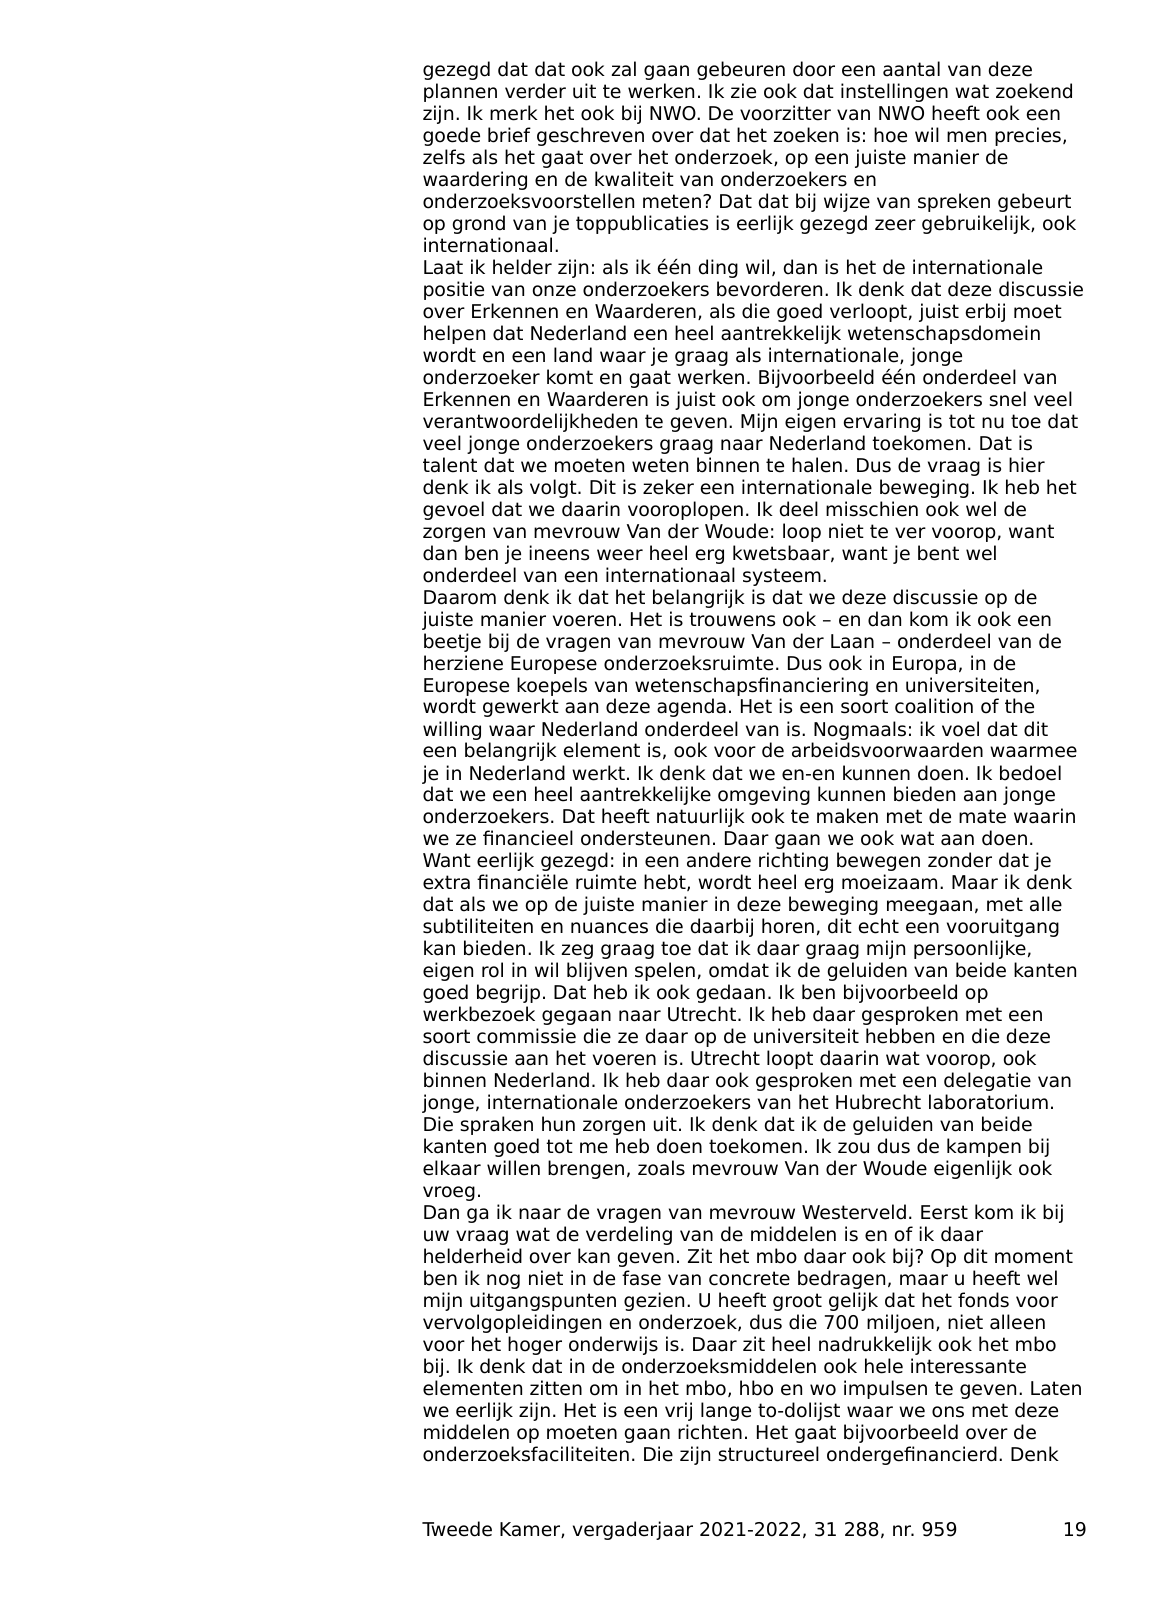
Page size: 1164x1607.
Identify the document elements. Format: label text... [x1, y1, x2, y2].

text Dan ga ik naar de vragen van mevrouw Westerveld. Eerst kom ik bij uw vraag wat de verdeling van de middelen is en of ik daar helderheid over kan geven. Zit het mbo daar ook bij? Op dit moment ben ik nog niet in de fase van concrete bedragen, maar u heeft wel mijn uitgangspunten gezien. U heeft groot gelijk dat het fonds voor vervolgopleidingen en onderzoek, dus die 700 miljoen, niet alleen voor het hoger onderwijs is. Daar zit heel nadrukkelijk ook het mbo bij. Ik denk dat in de onderzoeksmiddelen ook hele interessante elementen zitten om in het mbo, hbo en wo impulsen te geven. Laten we eerlijk zijn. Het is een vrij lange to-dolijst waar we ons met deze middelen op moeten gaan richten. Het gaat bijvoorbeeld over de onderzoeksfaciliteiten. Die zijn structureel ondergefinancierd. Denk [422, 1202, 1087, 1466]
text Daarom denk ik dat het belangrijk is dat we deze discussie op de juiste manier voeren. Het is trouwens ook – en dan kom ik ook een beetje bij de vragen van mevrouw Van der Laan – onderdeel van de herziene Europese onderzoeksruimte. Dus ook in Europa, in de Europese koepels van wetenschapsfinanciering en universiteiten, wordt gewerkt aan deze agenda. Het is een soort coalition of the willing waar Nederland onderdeel van is. Nogmaals: ik voel dat dit een belangrijk element is, ook voor de arbeidsvoorwaarden waarmee je in Nederland werkt. Ik denk dat we en-en kunnen doen. Ik bedoel dat we een heel aantrekkelijke omgeving kunnen bieden aan jonge onderzoekers. Dat heeft natuurlijk ook te maken met de mate waarin we ze financieel ondersteunen. Daar gaan we ook wat aan doen. Want eerlijk gezegd: in een andere richting bewegen zonder dat je extra financiële ruimte hebt, wordt heel erg moeizaam. Maar ik denk dat als we op de juiste manier in deze beweging meegaan, met alle subtiliteiten en nuances die daarbij horen, dit echt een vooruitgang kan bieden. Ik zeg graag toe dat ik daar graag mijn persoonlijke, eigen rol in wil blijven spelen, omdat ik de geluiden van beide kanten goed begrijp. Dat heb ik ook gedaan. Ik ben bijvoorbeeld op werkbezoek gegaan naar Utrecht. Ik heb daar gesproken met een soort commissie die ze daar op de universiteit hebben en die deze discussie aan het voeren is. Utrecht loopt daarin wat voorop, ook binnen Nederland. Ik heb daar ook gesproken met een delegatie van jonge, internationale onderzoekers van het Hubrecht laboratorium. Die spraken hun zorgen uit. Ik denk dat ik de geluiden van beide kanten goed tot me heb doen toekomen. Ik zou dus de kampen bij elkaar willen brengen, zoals mevrouw Van der Woude eigenlijk ook vroeg. [422, 587, 1087, 1202]
text Laat ik helder zijn: als ik één ding wil, dan is het de internationale positie van onze onderzoekers bevorderen. Ik denk dat deze discussie over Erkennen en Waarderen, als die goed verloopt, juist erbij moet helpen dat Nederland een heel aantrekkelijk wetenschapsdomein wordt en een land waar je graag als internationale, jonge onderzoeker komt en gaat werken. Bijvoorbeeld één onderdeel van Erkennen en Waarderen is juist ook om jonge onderzoekers snel veel verantwoordelijkheden te geven. Mijn eigen ervaring is tot nu toe dat veel jonge onderzoekers graag naar Nederland toekomen. Dat is talent dat we moeten weten binnen te halen. Dus de vraag is hier denk ik als volgt. Dit is zeker een internationale beweging. Ik heb het gevoel dat we daarin vooroplopen. Ik deel misschien ook wel de zorgen van mevrouw Van der Woude: loop niet te ver voorop, want dan ben je ineens weer heel erg kwetsbaar, want je bent wel onderdeel van een internationaal systeem. [422, 257, 1087, 587]
text gezegd dat dat ook zal gaan gebeuren door een aantal van deze plannen verder uit te werken. Ik zie ook dat instellingen wat zoekend zijn. Ik merk het ook bij NWO. De voorzitter van NWO heeft ook een goede brief geschreven over dat het zoeken is: hoe wil men precies, zelfs als het gaat over het onderzoek, op een juiste manier de waardering en de kwaliteit van onderzoekers en onderzoeksvoorstellen meten? Dat dat bij wijze van spreken gebeurt op grond van je toppublicaties is eerlijk gezegd zeer gebruikelijk, ook internationaal. [422, 59, 1087, 257]
